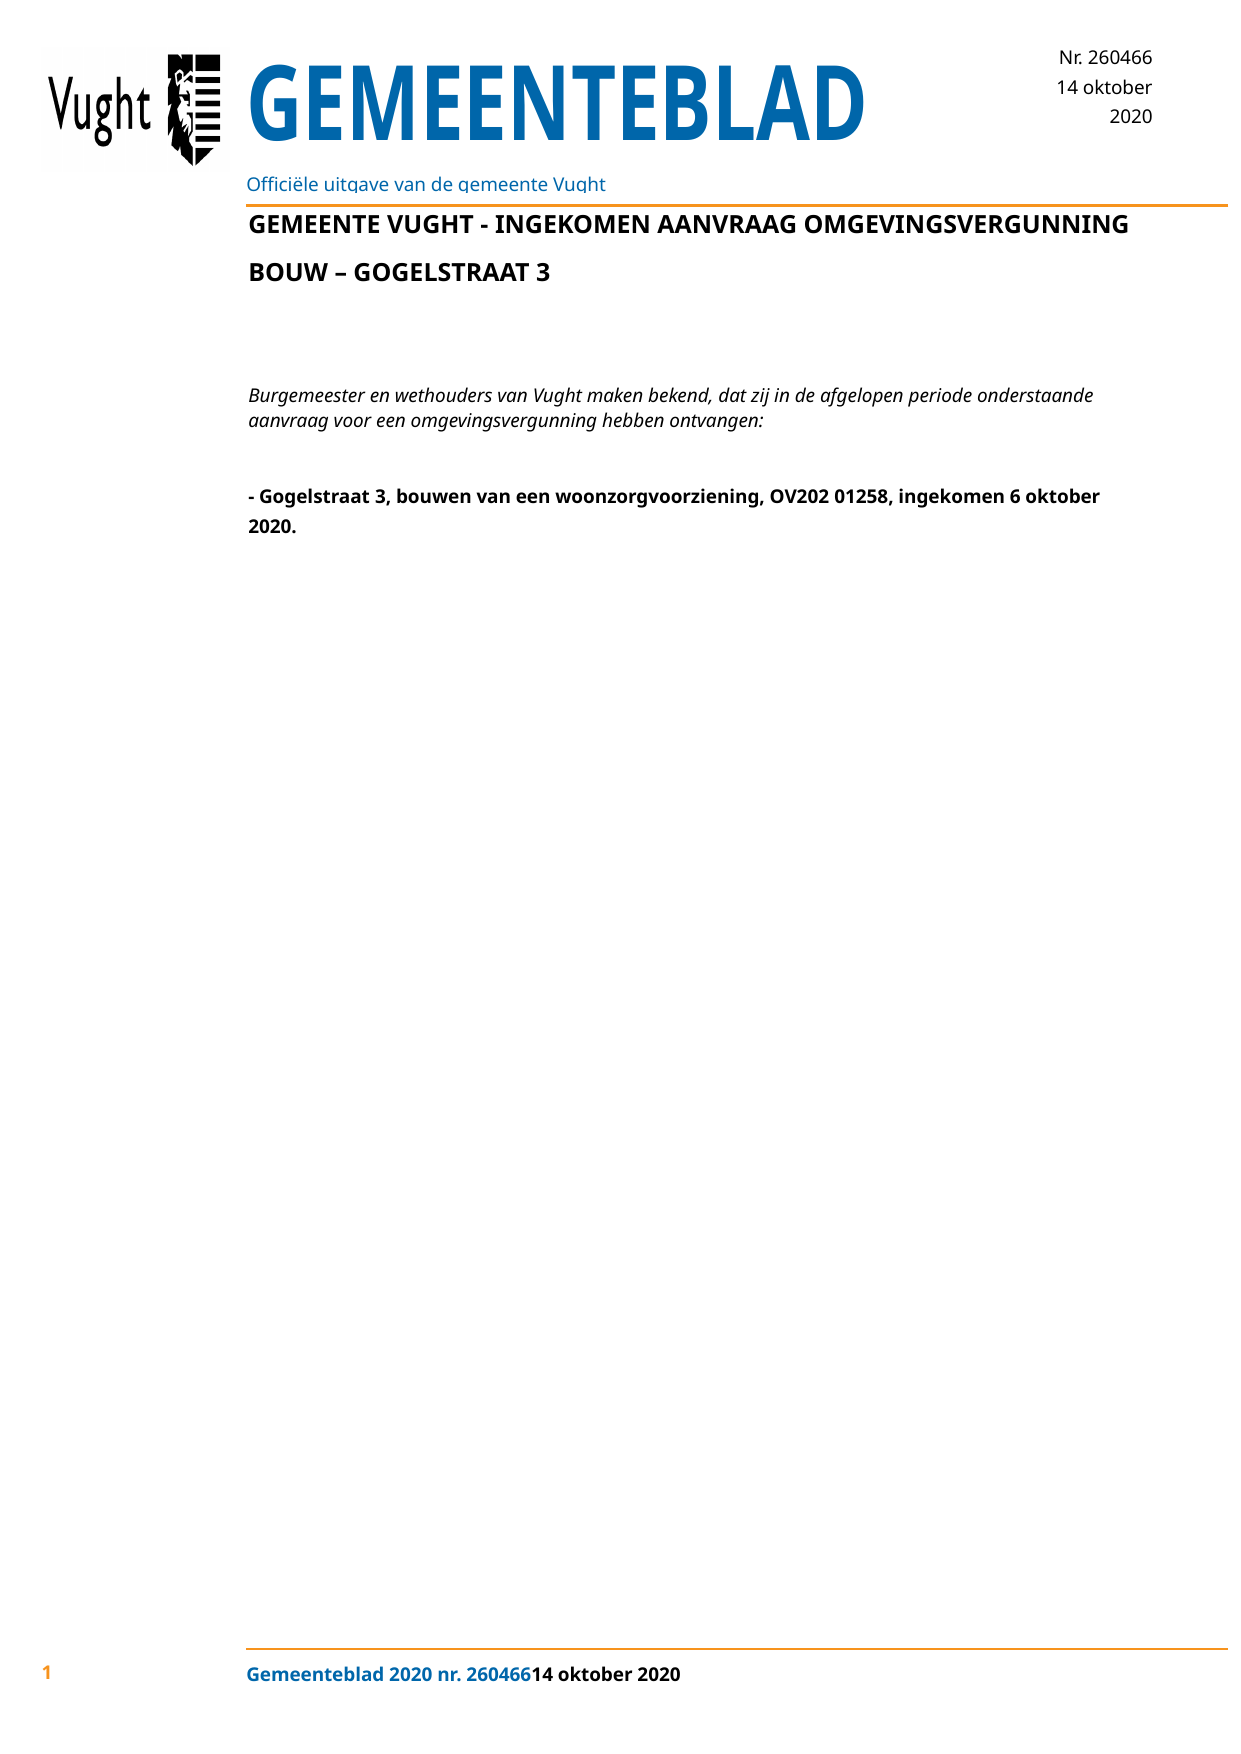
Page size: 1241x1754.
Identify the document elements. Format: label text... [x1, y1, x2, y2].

text Burgemeester en wethouders van Vught maken bekend, dat zij in de afgelopen periode onderstaande aanvraag voor een omgevingsvergunning hebben ontvangen: [248, 382, 1152, 433]
text GEMEENTE VUGHT - INGEKOMEN AANVRAAG OMGEVINGSVERGUNNING BOUW – GOGELSTRAAT 3 [248, 207, 1152, 288]
text - Gogelstraat 3, bouwen van een woonzorgvoorziening, OV202 01258, ingekomen 6 oktober 2020. [248, 484, 1152, 539]
picture [41, 47, 231, 172]
